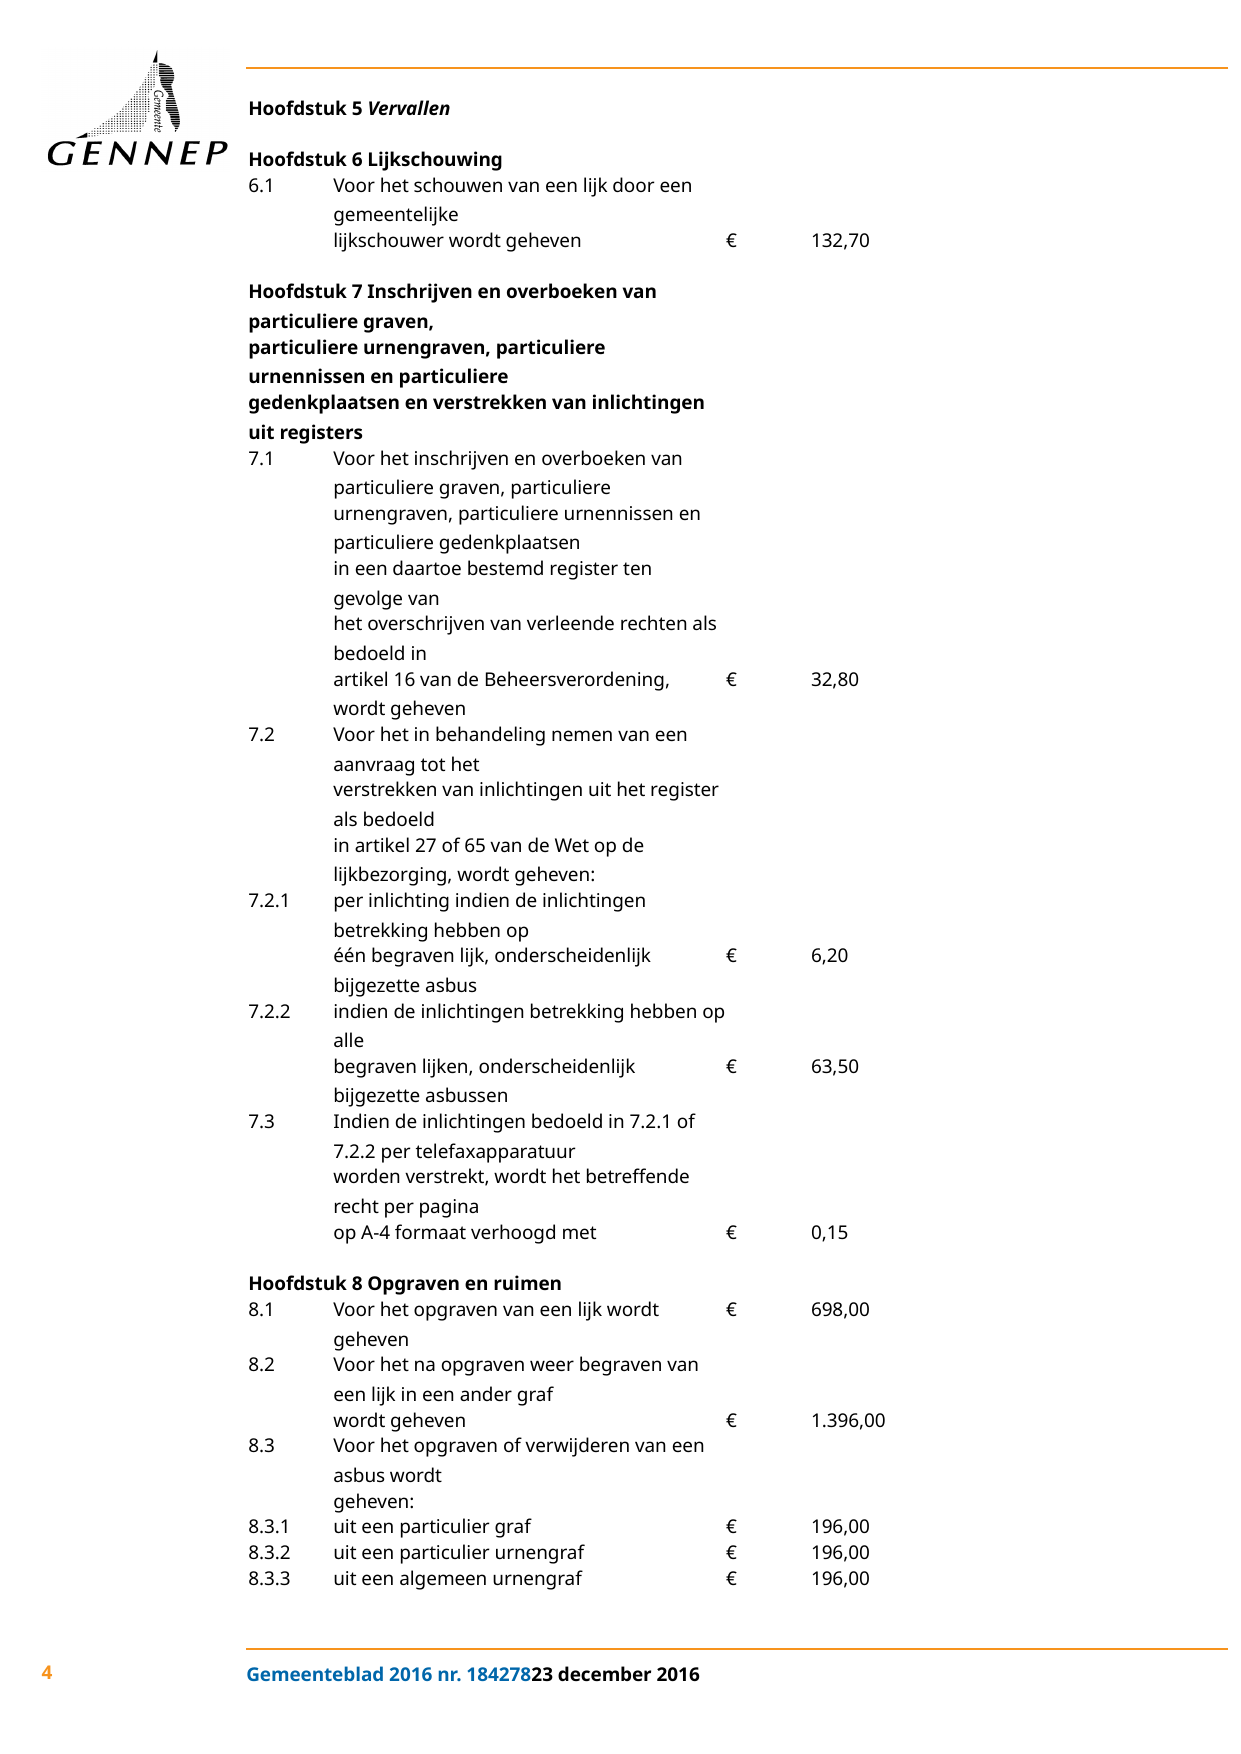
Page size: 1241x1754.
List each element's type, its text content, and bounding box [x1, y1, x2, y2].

table_cell 32,80 [811, 666, 896, 721]
table_cell [1066, 887, 1152, 942]
table_cell [981, 1271, 1066, 1296]
table_cell [248, 943, 333, 998]
table_cell begraven lijken, onderscheidenlijk bijgezette asbussen [333, 1053, 726, 1108]
table_cell [811, 832, 896, 887]
table_cell [896, 943, 981, 998]
table_cell [896, 146, 981, 172]
table_cell [726, 1245, 811, 1271]
table_cell [1066, 1245, 1152, 1271]
table_cell [726, 887, 811, 942]
table_cell [1066, 279, 1152, 334]
table_cell [811, 334, 896, 389]
table_cell [1066, 227, 1152, 253]
table_cell [811, 1271, 896, 1296]
table_cell € [726, 1539, 811, 1565]
table_cell [896, 611, 981, 666]
table_cell [981, 611, 1066, 666]
picture [41, 47, 231, 172]
table_cell 698,00 [811, 1296, 896, 1352]
table_cell [726, 95, 811, 121]
table_cell [726, 1271, 811, 1296]
table_cell [1066, 334, 1152, 389]
table_cell [811, 887, 896, 942]
table_cell [896, 121, 981, 146]
table_cell [726, 1352, 811, 1407]
table_cell [896, 389, 981, 445]
table_cell [1066, 500, 1152, 555]
table_cell [896, 1352, 981, 1407]
table_cell [981, 887, 1066, 942]
table_cell [981, 389, 1066, 445]
table_cell [811, 555, 896, 611]
table_cell [248, 121, 333, 146]
table_cell [248, 500, 333, 555]
table_cell [896, 445, 981, 500]
table_cell [981, 1352, 1066, 1407]
table_cell [811, 445, 896, 500]
table_cell [896, 1164, 981, 1219]
table_cell [726, 832, 811, 887]
table_cell [981, 777, 1066, 832]
table_cell [896, 1433, 981, 1488]
table_cell 196,00 [811, 1514, 896, 1539]
table_cell [248, 611, 333, 666]
table_cell [248, 1245, 333, 1271]
table_cell [981, 1219, 1066, 1245]
table_cell [248, 1488, 333, 1514]
table_cell [896, 1539, 981, 1565]
table_cell [981, 95, 1066, 121]
table_cell [1066, 1407, 1152, 1433]
table_cell [1066, 389, 1152, 445]
table_cell [1066, 1433, 1152, 1488]
table_cell [1066, 146, 1152, 172]
table_cell op A-4 formaat verhoogd met [333, 1219, 726, 1245]
table_cell [981, 666, 1066, 721]
table_cell [981, 1407, 1066, 1433]
table_cell [896, 1488, 981, 1514]
table_cell Voor het na opgraven weer begraven van een lijk in een ander graf [333, 1352, 726, 1407]
table_cell worden verstrekt, wordt het betreffende recht per pagina [333, 1164, 726, 1219]
table_cell [896, 227, 981, 253]
table_cell [896, 777, 981, 832]
table_cell [811, 777, 896, 832]
table_cell in een daartoe bestemd register ten gevolge van [333, 555, 726, 611]
table_cell [1066, 998, 1152, 1053]
table_cell [896, 555, 981, 611]
table_cell artikel 16 van de Beheersverordening, wordt geheven [333, 666, 726, 721]
table_cell particuliere urnengraven, particuliere urnennissen en particuliere [248, 334, 726, 389]
table_cell [981, 121, 1066, 146]
table_cell [981, 500, 1066, 555]
table_cell [896, 500, 981, 555]
table_cell [896, 1514, 981, 1539]
table_cell urnengraven, particuliere urnennissen en particuliere gedenkplaatsen [333, 500, 726, 555]
table_cell 63,50 [811, 1053, 896, 1108]
table_cell [896, 887, 981, 942]
table_cell [981, 227, 1066, 253]
table_cell [726, 445, 811, 500]
table_cell [726, 500, 811, 555]
table_cell [726, 334, 811, 389]
table_cell geheven: [333, 1488, 726, 1514]
table_cell [811, 172, 896, 227]
table_cell [726, 146, 811, 172]
table_cell 1.396,00 [811, 1407, 896, 1433]
table_cell [1066, 721, 1152, 777]
table_cell [248, 1219, 333, 1245]
table_cell Voor het schouwen van een lijk door een gemeentelijke [333, 172, 726, 227]
table_cell [811, 1164, 896, 1219]
table_cell [726, 721, 811, 777]
table_cell € [726, 227, 811, 253]
table_cell [1066, 1109, 1152, 1164]
table_cell [896, 279, 981, 334]
table_cell [896, 666, 981, 721]
table_cell Voor het opgraven van een lijk wordt geheven [333, 1296, 726, 1352]
table_cell uit een algemeen urnengraf [333, 1565, 726, 1591]
table_cell [981, 1053, 1066, 1108]
table_cell [896, 1407, 981, 1433]
table_cell [248, 832, 333, 887]
table_cell [726, 1164, 811, 1219]
table_cell [726, 1488, 811, 1514]
table_cell [896, 334, 981, 389]
table_cell [811, 611, 896, 666]
table_cell [981, 172, 1066, 227]
table_cell [811, 500, 896, 555]
table_cell [981, 1164, 1066, 1219]
table_cell € [726, 1053, 811, 1108]
table_cell [248, 253, 333, 279]
table_cell [726, 121, 811, 146]
table_cell [981, 1488, 1066, 1514]
table_cell [981, 1109, 1066, 1164]
table_cell [981, 279, 1066, 334]
table_cell [981, 334, 1066, 389]
table_cell gedenkplaatsen en verstrekken van inlichtingen uit registers [248, 389, 726, 445]
table_cell [1066, 121, 1152, 146]
table_cell [726, 555, 811, 611]
table_cell [248, 555, 333, 611]
table_cell [333, 253, 418, 279]
table_cell één begraven lijk, onderscheidenlijk bijgezette asbus [333, 943, 726, 998]
table_cell [811, 721, 896, 777]
table_cell [726, 253, 811, 279]
table_cell Voor het in behandeling nemen van een aanvraag tot het [333, 721, 726, 777]
table_cell 7.2 [248, 721, 333, 777]
table_cell [981, 555, 1066, 611]
table_cell [896, 832, 981, 887]
table_cell [981, 998, 1066, 1053]
table_cell [1066, 555, 1152, 611]
table_cell Hoofdstuk 7 Inschrijven en overboeken van particuliere graven, [248, 279, 726, 334]
table_cell € [726, 1219, 811, 1245]
table_cell [896, 1053, 981, 1108]
table_cell Hoofdstuk 6 Lijkschouwing [248, 146, 726, 172]
table_cell [981, 1245, 1066, 1271]
table_cell [811, 279, 896, 334]
table_cell uit een particulier urnengraf [333, 1539, 726, 1565]
table_cell [896, 998, 981, 1053]
table_cell 7.2.2 [248, 998, 333, 1053]
table_cell [896, 1219, 981, 1245]
table_cell per inlichting indien de inlichtingen betrekking hebben op [333, 887, 726, 942]
table_cell [248, 1164, 333, 1219]
table_cell [248, 777, 333, 832]
table_cell 8.2 [248, 1352, 333, 1407]
table_cell € [726, 1407, 811, 1433]
table_cell [811, 998, 896, 1053]
table_cell [811, 253, 896, 279]
table_cell [726, 389, 811, 445]
table_cell 8.1 [248, 1296, 333, 1352]
table_cell [1066, 1296, 1152, 1352]
table_cell indien de inlichtingen betrekking hebben op alle [333, 998, 726, 1053]
table_cell 7.3 [248, 1109, 333, 1164]
table_cell 6.1 [248, 172, 333, 227]
table_cell [248, 1407, 333, 1433]
table_cell verstrekken van inlichtingen uit het register als bedoeld [333, 777, 726, 832]
table_cell [811, 121, 896, 146]
table_cell [896, 172, 981, 227]
table_cell [896, 1565, 981, 1591]
table_cell [248, 227, 333, 253]
table_cell [1066, 1164, 1152, 1219]
table_cell [811, 1352, 896, 1407]
table_cell uit een particulier graf [333, 1514, 726, 1539]
table_cell € [726, 1296, 811, 1352]
table_cell [726, 279, 811, 334]
table_cell [896, 1245, 981, 1271]
table_cell 196,00 [811, 1565, 896, 1591]
table_cell Hoofdstuk 8 Opgraven en ruimen [248, 1271, 726, 1296]
table_cell [981, 721, 1066, 777]
table_cell 8.3.1 [248, 1514, 333, 1539]
table_cell [1066, 1539, 1152, 1565]
table_cell [981, 445, 1066, 500]
table_cell [896, 721, 981, 777]
table_cell [248, 1053, 333, 1108]
table_cell [726, 611, 811, 666]
table_cell [1066, 1219, 1152, 1245]
table_cell [811, 389, 896, 445]
table_cell 8.3 [248, 1433, 333, 1488]
table_cell € [726, 943, 811, 998]
table_cell [811, 1109, 896, 1164]
table_cell [1066, 666, 1152, 721]
table_cell 8.3.2 [248, 1539, 333, 1565]
table_cell 196,00 [811, 1539, 896, 1565]
table_cell [1066, 1488, 1152, 1514]
table_cell [981, 1514, 1066, 1539]
table_cell [896, 253, 981, 279]
table_cell [726, 998, 811, 1053]
table_cell [726, 1109, 811, 1164]
table_cell Indien de inlichtingen bedoeld in 7.2.1 of 7.2.2 per telefaxapparatuur [333, 1109, 726, 1164]
table_cell in artikel 27 of 65 van de Wet op de lijkbezorging, wordt geheven: [333, 832, 726, 887]
table_cell Hoofdstuk 5 Vervallen [248, 95, 726, 121]
table_cell [418, 1245, 726, 1271]
table_cell Voor het opgraven of verwijderen van een asbus wordt [333, 1433, 726, 1488]
table_cell lijkschouwer wordt geheven [333, 227, 726, 253]
table_cell [1066, 1514, 1152, 1539]
table_cell [1066, 832, 1152, 887]
table_cell [418, 121, 726, 146]
table_cell 7.2.1 [248, 887, 333, 942]
table_cell [1066, 1565, 1152, 1591]
table_cell [981, 1565, 1066, 1591]
table_cell [811, 1488, 896, 1514]
table_cell € [726, 1514, 811, 1539]
table_cell € [726, 1565, 811, 1591]
table_cell [333, 121, 418, 146]
table_cell [726, 172, 811, 227]
table_cell [248, 666, 333, 721]
table_cell [981, 253, 1066, 279]
table_cell [1066, 1352, 1152, 1407]
table_cell 7.1 [248, 445, 333, 500]
table_cell 8.3.3 [248, 1565, 333, 1591]
table_cell [981, 146, 1066, 172]
table_cell [1066, 1271, 1152, 1296]
table_cell [981, 1539, 1066, 1565]
table_cell [1066, 95, 1152, 121]
table_cell [981, 1296, 1066, 1352]
table_cell [896, 1109, 981, 1164]
table_cell [981, 1433, 1066, 1488]
table_cell 6,20 [811, 943, 896, 998]
table_cell [811, 95, 896, 121]
table_cell [896, 95, 981, 121]
table_cell [811, 1245, 896, 1271]
table_cell [811, 146, 896, 172]
table_cell [811, 1433, 896, 1488]
table_cell het overschrijven van verleende rechten als bedoeld in [333, 611, 726, 666]
table_cell [333, 1245, 418, 1271]
table_cell 132,70 [811, 227, 896, 253]
table_cell [418, 253, 726, 279]
table_cell [1066, 777, 1152, 832]
table_cell [1066, 172, 1152, 227]
table_cell [1066, 445, 1152, 500]
table_cell [1066, 611, 1152, 666]
table_cell [896, 1296, 981, 1352]
table_cell [726, 777, 811, 832]
table_cell [1066, 253, 1152, 279]
table_cell [981, 943, 1066, 998]
table_cell € [726, 666, 811, 721]
table_cell [1066, 1053, 1152, 1108]
table_cell [1066, 943, 1152, 998]
table_cell [726, 1433, 811, 1488]
table_cell [981, 832, 1066, 887]
table_cell [896, 1271, 981, 1296]
table_cell wordt geheven [333, 1407, 726, 1433]
table_cell Voor het inschrijven en overboeken van particuliere graven, particuliere [333, 445, 726, 500]
table_cell 0,15 [811, 1219, 896, 1245]
